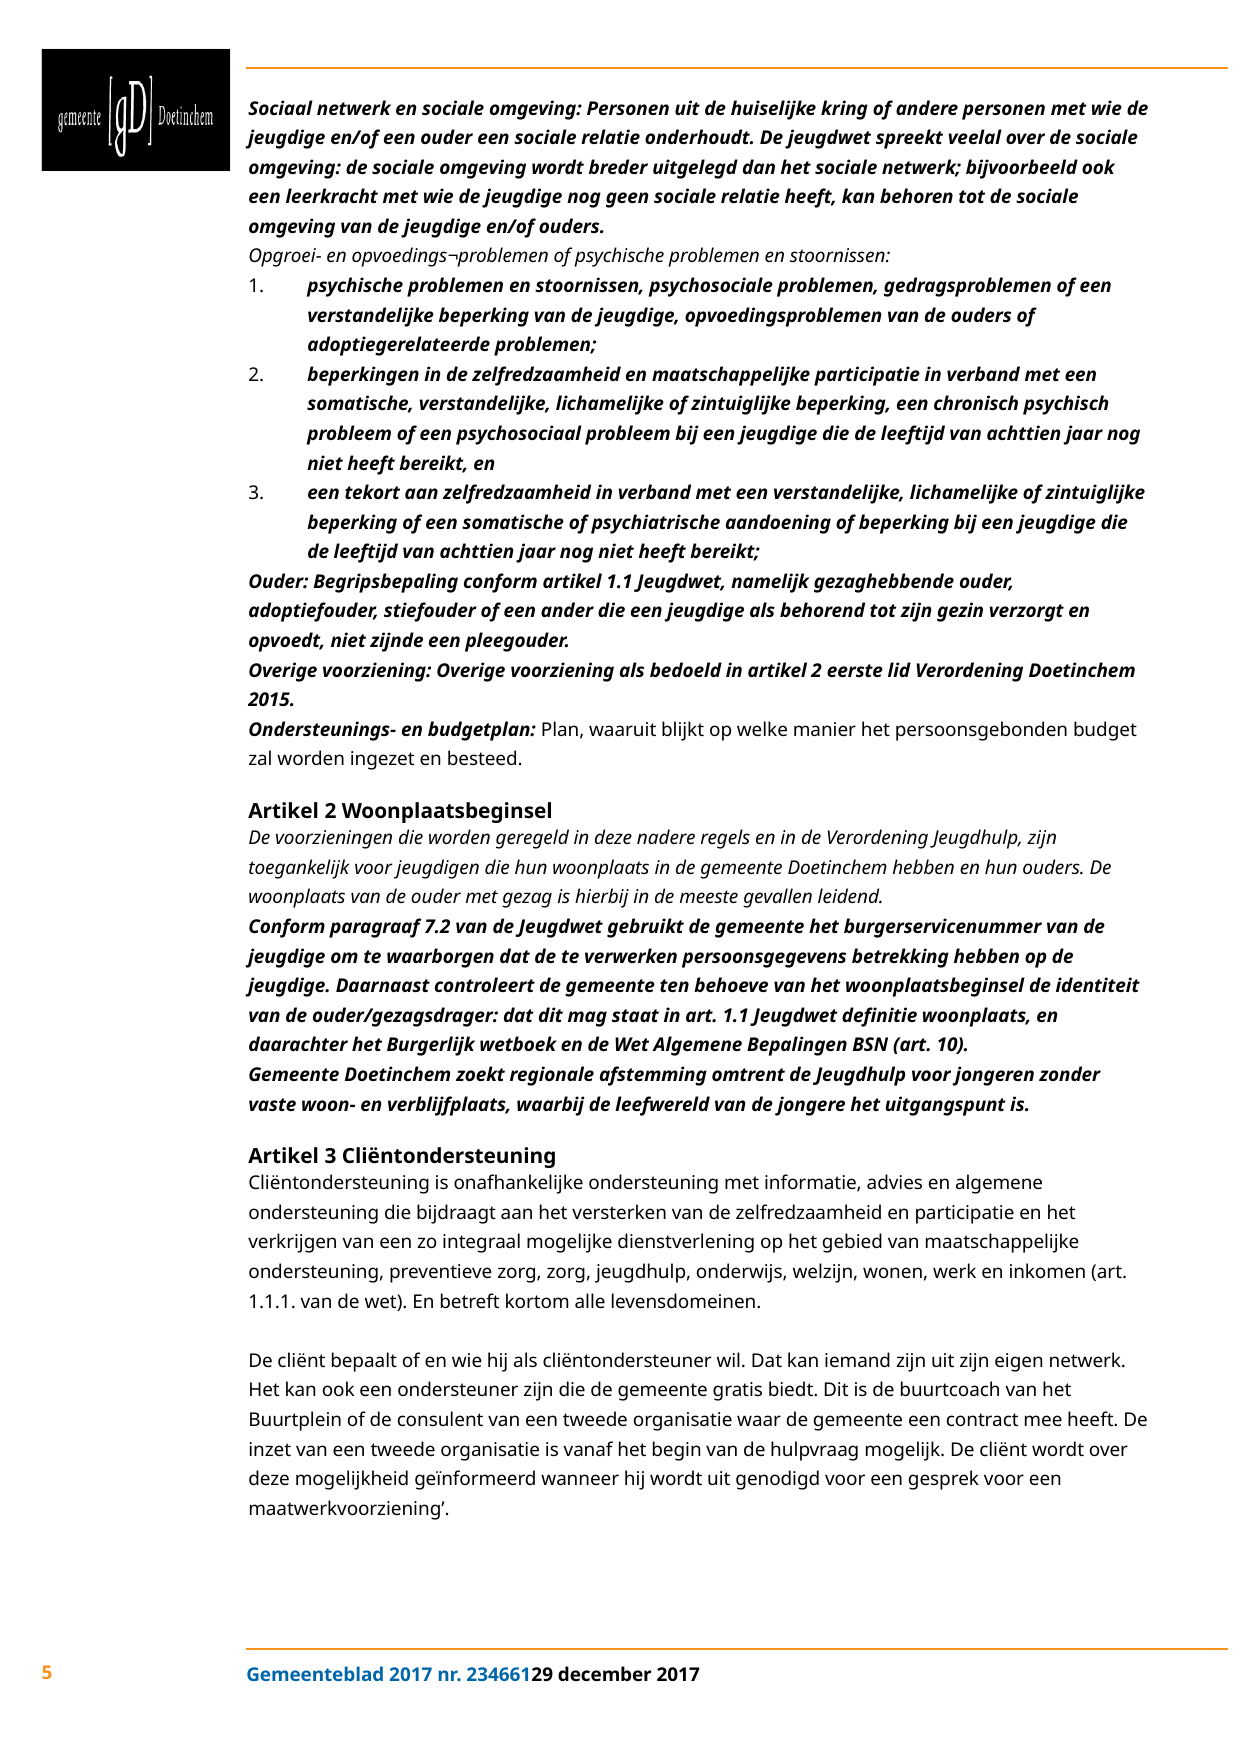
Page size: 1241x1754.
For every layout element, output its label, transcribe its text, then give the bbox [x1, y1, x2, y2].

text Cliëntondersteuning is onafhankelijke ondersteuning met informatie, advies en algemene ondersteuning die bijdraagt aan het versterken van de zelfredzaamheid en participatie en het verkrijgen van een zo integraal mogelijke dienstverlening op het gebied van maatschappelijke ondersteuning, preventieve zorg, zorg, jeugdhulp, onderwijs, welzijn, wonen, werk en inkomen (art. 1.1.1. van de wet). En betreft kortom alle levensdomeinen. [248, 1169, 1152, 1314]
text Conform paragraaf 7.2 van de Jeugdwet gebruikt de gemeente het burgerservicenummer van de jeugdige om te waarborgen dat de te verwerken persoonsgegevens betrekking hebben op de jeugdige. Daarnaast controleert de gemeente ten behoeve van het woonplaatsbeginsel de identiteit van de ouder/gezagsdrager: dat dit mag staat in art. 1.1 Jeugdwet definitie woonplaats, en daarachter het Burgerlijk wetboek en de Wet Algemene Bepalingen BSN (art. 10). [248, 913, 1152, 1057]
text Ondersteunings- en budgetplan: Plan, waaruit blijkt op welke manier het persoonsgebonden budget zal worden ingezet en besteed. [248, 716, 1152, 771]
picture [41, 47, 231, 172]
text Gemeente Doetinchem zoekt regionale afstemming omtrent de Jeugdhulp voor jongeren zonder vaste woon- en verblijfplaats, waarbij de leefwereld van de jongere het uitgangspunt is. [248, 1061, 1152, 1116]
text Overige voorziening: Overige voorziening als bedoeld in artikel 2 eerste lid Verordening Doetinchem 2015. [248, 657, 1152, 712]
list psychische problemen en stoornissen, psychosociale problemen, gedragsproblemen of een verstandelijke beperking van de jeugdige, opvoedingsproblemen van de ouders of adoptiegerelateerde problemen; [248, 272, 1152, 357]
list een tekort aan zelfredzaamheid in verband met een verstandelijke, lichamelijke of zintuiglijke beperking of een somatische of psychiatrische aandoening of beperking bij een jeugdige die de leeftijd van achttien jaar nog niet heeft bereikt; [248, 479, 1152, 564]
text Ouder: Begripsbepaling conform artikel 1.1 Jeugdwet, namelijk gezaghebbende ouder, adoptiefouder, stiefouder of een ander die een jeugdige als behorend tot zijn gezin verzorgt en opvoedt, niet zijnde een pleegouder. [248, 568, 1152, 653]
text Opgroei- en opvoedings¬problemen of psychische problemen en stoornissen: [248, 243, 1152, 268]
list beperkingen in de zelfredzaamheid en maatschappelijke participatie in verband met een somatische, verstandelijke, lichamelijke of zintuiglijke beperking, een chronisch psychisch probleem of een psychosociaal probleem bij een jeugdige die de leeftijd van achttien jaar nog niet heeft bereikt, en [248, 361, 1152, 476]
text Artikel 2 Woonplaatsbeginsel [248, 796, 1152, 824]
text De cliënt bepaalt of en wie hij als cliëntondersteuner wil. Dat kan iemand zijn uit zijn eigen netwerk. Het kan ook een ondersteuner zijn die de gemeente gratis biedt. Dit is de buurtcoach van het Buurtplein of de consulent van een tweede organisatie waar de gemeente een contract mee heeft. De inzet van een tweede organisatie is vanaf het begin van de hulpvraag mogelijk. De cliënt wordt over deze mogelijkheid geïnformeerd wanneer hij wordt uit genodigd voor een gesprek voor een maatwerkvoorziening’. [248, 1347, 1152, 1521]
text De voorzieningen die worden geregeld in deze nadere regels en in de Verordening Jeugdhulp, zijn toegankelijk voor jeugdigen die hun woonplaats in de gemeente Doetinchem hebben en hun ouders. De woonplaats van de ouder met gezag is hierbij in de meeste gevallen leidend. [248, 824, 1152, 909]
text Artikel 3 Cliëntondersteuning [248, 1141, 1152, 1169]
text Sociaal netwerk en sociale omgeving: Personen uit de huiselijke kring of andere personen met wie de jeugdige en/of een ouder een sociale relatie onderhoudt. De jeugdwet spreekt veelal over de sociale omgeving: de sociale omgeving wordt breder uitgelegd dan het sociale netwerk; bijvoorbeeld ook een leerkracht met wie de jeugdige nog geen sociale relatie heeft, kan behoren tot de sociale omgeving van de jeugdige en/of ouders. [248, 95, 1152, 239]
